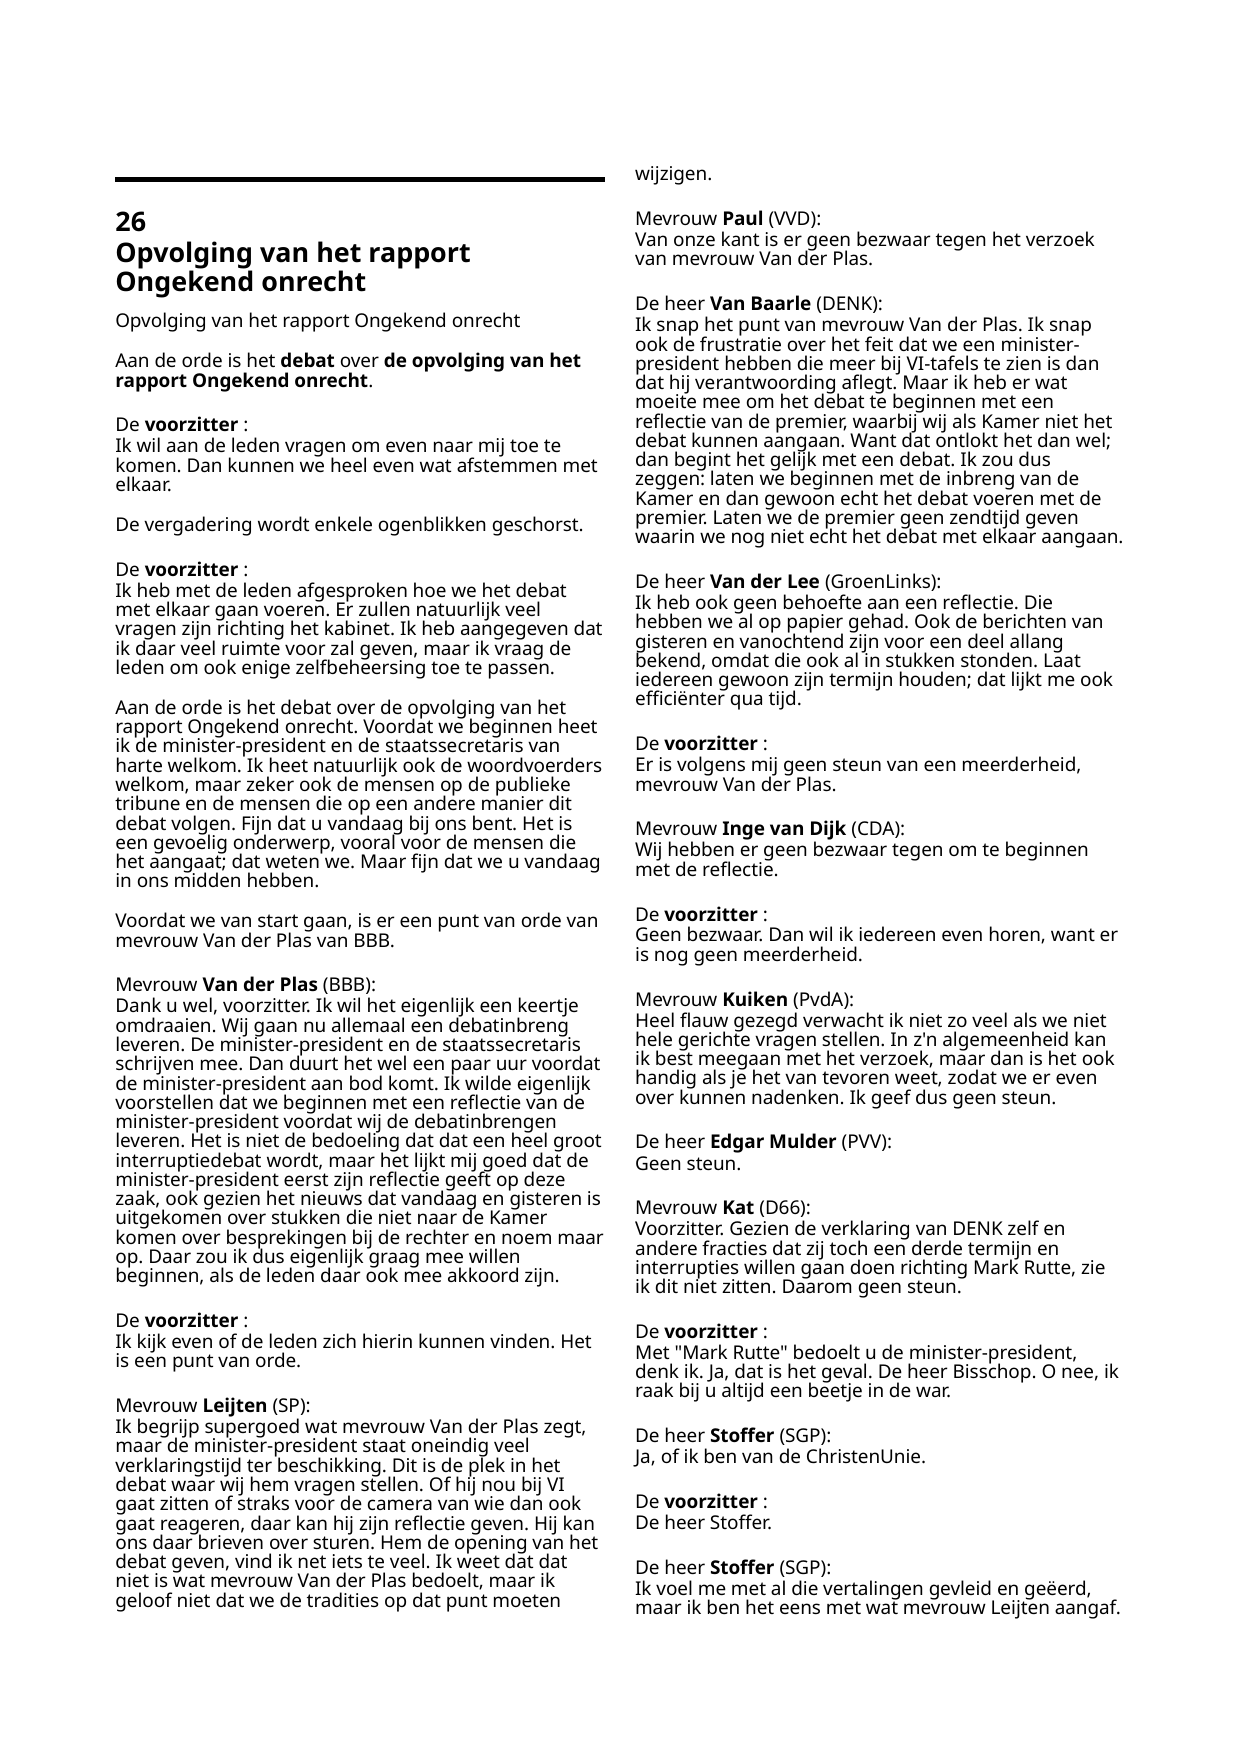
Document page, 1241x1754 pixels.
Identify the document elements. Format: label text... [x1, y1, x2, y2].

text De heer Van Baarle (DENK): [635, 291, 1125, 316]
text Ik voel me met al die vertalingen gevleid en geëerd, maar ik ben het eens met wat mevrouw Leijten aangaf. [635, 1580, 1125, 1618]
text Opvolging van het rapport Ongekend onrecht [115, 312, 605, 332]
text Ik heb met de leden afgesproken hoe we het debat met elkaar gaan voeren. Er zullen natuurlijk veel vragen zijn richting het kabinet. Ik heb aangegeven dat ik daar veel ruimte voor zal geven, maar ik vraag de leden om ook enige zelfbeheersing toe te passen. [115, 582, 605, 678]
text De voorzitter : [635, 731, 1125, 756]
text Geen bezwaar. Dan wil ik iedereen even horen, want er is nog geen meerderheid. [635, 926, 1125, 965]
text 26 [115, 203, 605, 239]
text Aan de orde is het debat over de opvolging van het rapport Ongekend onrecht. [115, 352, 605, 391]
text Geen steun. [635, 1154, 1125, 1174]
text Ik heb ook geen behoefte aan een reflectie. Die hebben we al op papier gehad. Ook de berichten van gisteren en vanochtend zijn voor een deel allang bekend, omdat die ook al in stukken stonden. Laat iedereen gewoon zijn termijn houden; dat lijkt me ook efficiënter qua tijd. [635, 594, 1125, 710]
text Voorzitter. Gezien de verklaring van DENK zelf en andere fracties dat zij toch een derde termijn en interrupties willen gaan doen richting Mark Rutte, zie ik dit niet zitten. Daarom geen steun. [635, 1220, 1125, 1297]
text Mevrouw Van der Plas (BBB): [115, 972, 605, 997]
text Ik begrijp supergoed wat mevrouw Van der Plas zegt, maar de minister-president staat oneindig veel verklaringstijd ter beschikking. Dit is de plek in het debat waar wij hem vragen stellen. Of hij nou bij VI gaat zitten of straks voor de camera van wie dan ook gaat reageren, daar kan hij zijn reflectie geven. Hij kan ons daar brieven over sturen. Hem de opening van het debat geven, vind ik net iets te veel. Ik weet dat dat niet is wat mevrouw Van der Plas bedoelt, maar ik geloof niet dat we de tradities op dat punt moeten [115, 1418, 605, 1611]
text Van onze kant is er geen bezwaar tegen het verzoek van mevrouw Van der Plas. [635, 231, 1125, 270]
text Heel flauw gezegd verwacht ik niet zo veel als we niet hele gerichte vragen stellen. In z'n algemeenheid kan ik best meegaan met het verzoek, maar dan is het ook handig als je het van tevoren weet, zodat we er even over kunnen nadenken. Ik geef dus geen steun. [635, 1012, 1125, 1108]
text De voorzitter : [115, 1307, 605, 1333]
text De heer Edgar Mulder (PVV): [635, 1129, 1125, 1154]
text De voorzitter : [115, 412, 605, 437]
text Aan de orde is het debat over de opvolging van het rapport Ongekend onrecht. Voordat we beginnen heet ik de minister-president en de staatssecretaris van harte welkom. Ik heet natuurlijk ook de woordvoerders welkom, maar zeker ook de mensen op de publieke tribune en de mensen die op een andere manier dit debat volgen. Fijn dat u vandaag bij ons bent. Het is een gevoelig onderwerp, vooral voor de mensen die het aangaat; dat weten we. Maar fijn dat we u vandaag in ons midden hebben. [115, 699, 605, 892]
text Mevrouw Kat (D66): [635, 1194, 1125, 1220]
text De vergadering wordt enkele ogenblikken geschorst. [115, 516, 605, 535]
text Er is volgens mij geen steun van een meerderheid, mevrouw Van der Plas. [635, 756, 1125, 795]
text Voordat we van start gaan, is er een punt van orde van mevrouw Van der Plas van BBB. [115, 912, 605, 951]
text De heer Stoffer (SGP): [635, 1423, 1125, 1448]
text Wij hebben er geen bezwaar tegen om te beginnen met de reflectie. [635, 841, 1125, 880]
text De heer Stoffer. [635, 1514, 1125, 1533]
text Mevrouw Inge van Dijk (CDA): [635, 816, 1125, 841]
text Mevrouw Leijten (SP): [115, 1392, 605, 1418]
text De voorzitter : [635, 1488, 1125, 1514]
text Mevrouw Kuiken (PvdA): [635, 986, 1125, 1012]
text Ik wil aan de leden vragen om even naar mij toe te komen. Dan kunnen we heel even wat afstemmen met elkaar. [115, 437, 605, 495]
text Ja, of ik ben van de ChristenUnie. [635, 1448, 1125, 1468]
text De voorzitter : [635, 1318, 1125, 1344]
text Ik snap het punt van mevrouw Van der Plas. Ik snap ook de frustratie over het feit dat we een minister-president hebben die meer bij VI-tafels te zien is dan dat hij verantwoording aflegt. Maar ik heb er wat moeite mee om het debat te beginnen met een reflectie van de premier, waarbij wij als Kamer niet het debat kunnen aangaan. Want dat ontlokt het dan wel; dan begint het gelijk met een debat. Ik zou dus zeggen: laten we beginnen met de inbreng van de Kamer en dan gewoon echt het debat voeren met de premier. Laten we de premier geen zendtijd geven waarin we nog niet echt het debat met elkaar aangaan. [635, 316, 1125, 547]
text Dank u wel, voorzitter. Ik wil het eigenlijk een keertje omdraaien. Wij gaan nu allemaal een debatinbreng leveren. De minister-president en de staatssecretaris schrijven mee. Dan duurt het wel een paar uur voordat de minister-president aan bod komt. Ik wilde eigenlijk voorstellen dat we beginnen met een reflectie van de minister-president voordat wij de debatinbrengen leveren. Het is niet de bedoeling dat dat een heel groot interruptiedebat wordt, maar het lijkt mij goed dat de minister-president eerst zijn reflectie geeft op deze zaak, ook gezien het nieuws dat vandaag en gisteren is uitgekomen over stukken die niet naar de Kamer komen over besprekingen bij de rechter en noem maar op. Daar zou ik dus eigenlijk graag mee willen beginnen, als de leden daar ook mee akkoord zijn. [115, 997, 605, 1286]
text De heer Van der Lee (GroenLinks): [635, 568, 1125, 594]
text De voorzitter : [635, 901, 1125, 926]
text De heer Stoffer (SGP): [635, 1554, 1125, 1580]
text Ik kijk even of de leden zich hierin kunnen vinden. Het is een punt van orde. [115, 1333, 605, 1372]
text Met "Mark Rutte" bedoelt u de minister-president, denk ik. Ja, dat is het geval. De heer Bisschop. O nee, ik raak bij u altijd een beetje in de war. [635, 1344, 1125, 1402]
text wijzigen. [635, 165, 1125, 184]
text Opvolging van het rapport Ongekend onrecht [115, 239, 605, 312]
text Mevrouw Paul (VVD): [635, 205, 1125, 231]
text De voorzitter : [115, 556, 605, 582]
